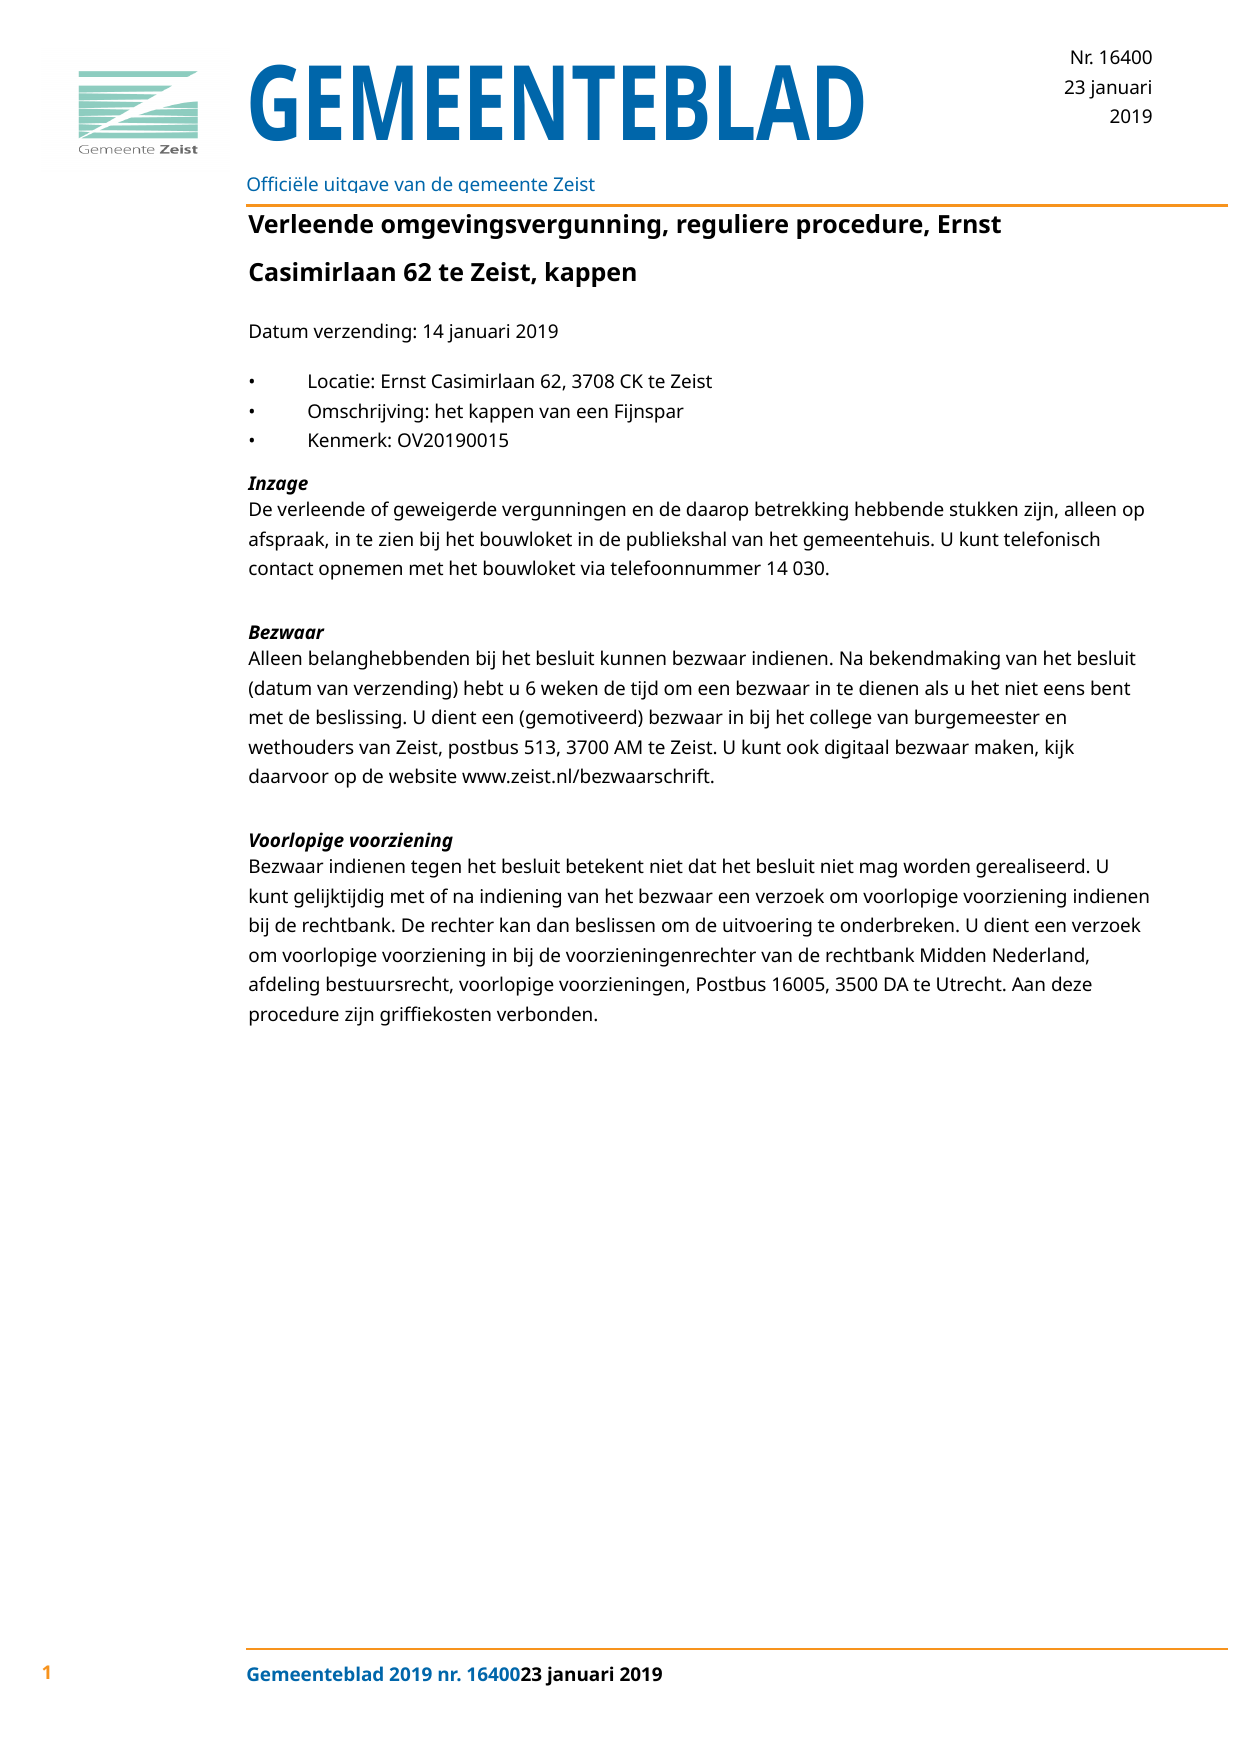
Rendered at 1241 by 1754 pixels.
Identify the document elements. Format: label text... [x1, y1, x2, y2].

list Locatie: Ernst Casimirlaan 62, 3708 CK te Zeist [248, 368, 1152, 394]
text Verleende omgevingsvergunning, reguliere procedure, Ernst Casimirlaan 62 te Zeist, kappen [248, 207, 1152, 288]
list Omschrijving: het kappen van een Fijnspar [248, 398, 1152, 424]
text Bezwaar indienen tegen het besluit betekent niet dat het besluit niet mag worden gerealiseerd. U kunt gelijktijdig met of na indiening van het bezwaar een verzoek om voorlopige voorziening indienen bij de rechtbank. De rechter kan dan beslissen om de uitvoering te onderbreken. U dient een verzoek om voorlopige voorziening in bij de voorzieningenrechter van de rechtbank Midden Nederland, afdeling bestuursrecht, voorlopige voorzieningen, Postbus 16005, 3500 DA te Utrecht. Aan deze procedure zijn griffiekosten verbonden. [248, 853, 1152, 1027]
text Inzage [248, 471, 1152, 496]
text Bezwaar [248, 619, 1152, 645]
text De verleende of geweigerde vergunningen en de daarop betrekking hebbende stukken zijn, alleen op afspraak, in te zien bij het bouwloket in de publiekshal van het gemeentehuis. U kunt telefonisch contact opnemen met het bouwloket via telefoonnummer 14 030. [248, 496, 1152, 581]
text Voorlopige voorziening [248, 827, 1152, 853]
picture [41, 47, 231, 172]
text Alleen belanghebbenden bij het besluit kunnen bezwaar indienen. Na bekendmaking van het besluit (datum van verzending) hebt u 6 weken de tijd om een bezwaar in te dienen als u het niet eens bent met de beslissing. U dient een (gemotiveerd) bezwaar in bij het college van burgemeester en wethouders van Zeist, postbus 513, 3700 AM te Zeist. U kunt ook digitaal bezwaar maken, kijk daarvoor op de website www.zeist.nl/bezwaarschrift. [248, 645, 1152, 789]
text Datum verzending: 14 januari 2019 [248, 318, 1152, 344]
list Kenmerk: OV20190015 [248, 427, 1152, 453]
